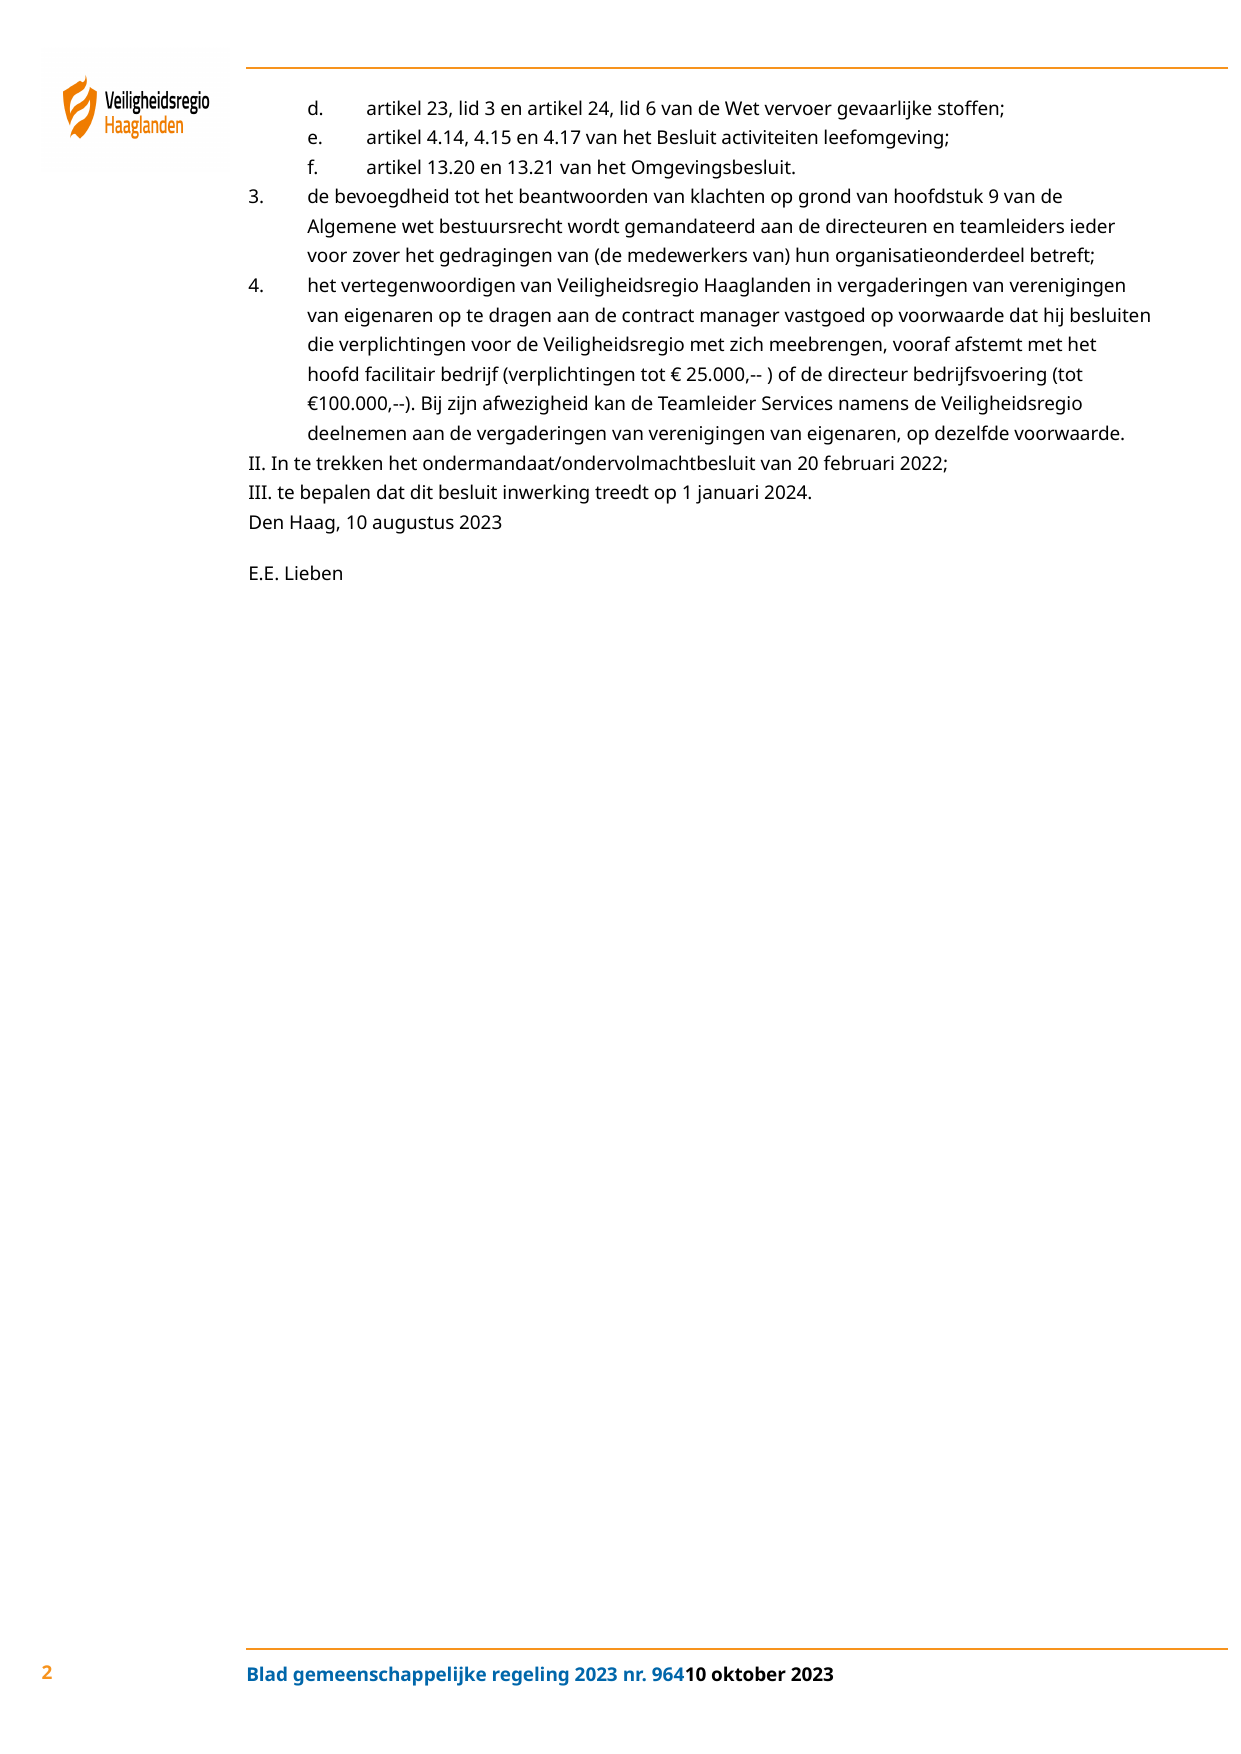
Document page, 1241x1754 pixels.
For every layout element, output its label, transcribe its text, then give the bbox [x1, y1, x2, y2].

list artikel 4.14, 4.15 en 4.17 van het Besluit activiteiten leefomgeving; [307, 124, 1152, 150]
text E.E. Lieben [248, 560, 1152, 586]
list de bevoegdheid tot het beantwoorden van klachten op grond van hoofdstuk 9 van de Algemene wet bestuursrecht wordt gemandateerd aan de directeuren en teamleiders ieder voor zover het gedragingen van (de medewerkers van) hun organisatieonderdeel betreft; [248, 183, 1152, 268]
list artikel 23, lid 3 en artikel 24, lid 6 van de Wet vervoer gevaarlijke stoffen; [307, 95, 1152, 121]
text II. In te trekken het ondermandaat/ondervolmachtbesluit van 20 februari 2022; [248, 450, 1152, 476]
text III. te bepalen dat dit besluit inwerking treedt op 1 januari 2024. [248, 479, 1152, 505]
list het vertegenwoordigen van Veiligheidsregio Haaglanden in vergaderingen van verenigingen van eigenaren op te dragen aan de contract manager vastgoed op voorwaarde dat hij besluiten die verplichtingen voor de Veiligheidsregio met zich meebrengen, vooraf afstemt met het hoofd facilitair bedrijf (verplichtingen tot € 25.000,-- ) of de directeur bedrijfsvoering (tot €100.000,--). Bij zijn afwezigheid kan de Teamleider Services namens de Veiligheidsregio deelnemen aan de vergaderingen van verenigingen van eigenaren, op dezelfde voorwaarde. [248, 272, 1152, 446]
text Den Haag, 10 augustus 2023 [248, 509, 1152, 535]
picture [41, 47, 231, 172]
list artikel 13.20 en 13.21 van het Omgevingsbesluit. [307, 154, 1152, 180]
